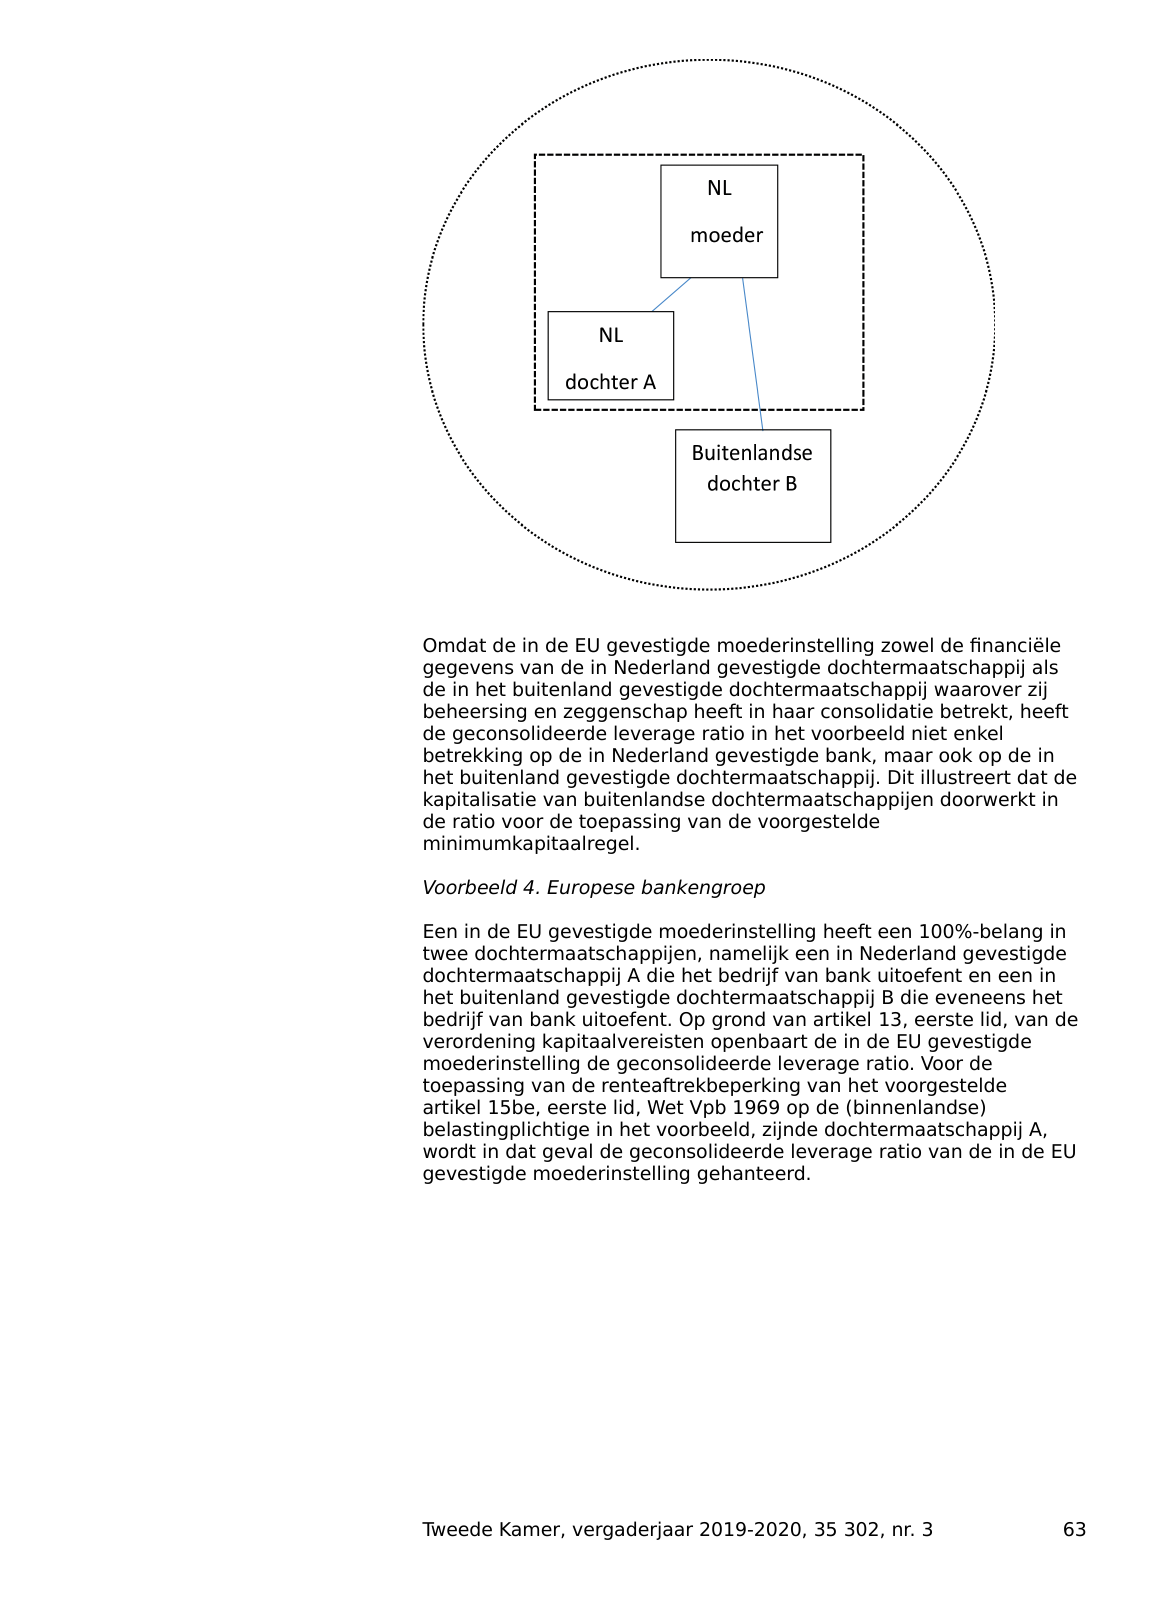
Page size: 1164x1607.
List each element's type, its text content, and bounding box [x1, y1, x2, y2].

picture [422, 59, 995, 591]
text Omdat de in de EU gevestigde moederinstelling zowel de financiële gegevens van de in Nederland gevestigde dochtermaatschappij als de in het buitenland gevestigde dochtermaatschappij waarover zij beheersing en zeggenschap heeft in haar consolidatie betrekt, heeft de geconsolideerde leverage ratio in het voorbeeld niet enkel betrekking op de in Nederland gevestigde bank, maar ook op de in het buitenland gevestigde dochtermaatschappij. Dit illustreert dat de kapitalisatie van buitenlandse dochtermaatschappijen doorwerkt in de ratio voor de toepassing van de voorgestelde minimumkapitaalregel. [422, 635, 1087, 854]
text Een in de EU gevestigde moederinstelling heeft een 100%-belang in twee dochtermaatschappijen, namelijk een in Nederland gevestigde dochtermaatschappij A die het bedrijf van bank uitoefent en een in het buitenland gevestigde dochtermaatschappij B die eveneens het bedrijf van bank uitoefent. Op grond van artikel 13, eerste lid, van de verordening kapitaalvereisten openbaart de in de EU gevestigde moederinstelling de geconsolideerde leverage ratio. Voor de toepassing van de renteaftrekbeperking van het voorgestelde artikel 15be, eerste lid, Wet Vpb 1969 op de (binnenlandse) belastingplichtige in het voorbeeld, zijnde dochtermaatschappij A, wordt in dat geval de geconsolideerde leverage ratio van de in de EU gevestigde moederinstelling gehanteerd. [422, 921, 1087, 1184]
subtitle Voorbeeld 4. Europese bankengroep [422, 877, 1087, 899]
